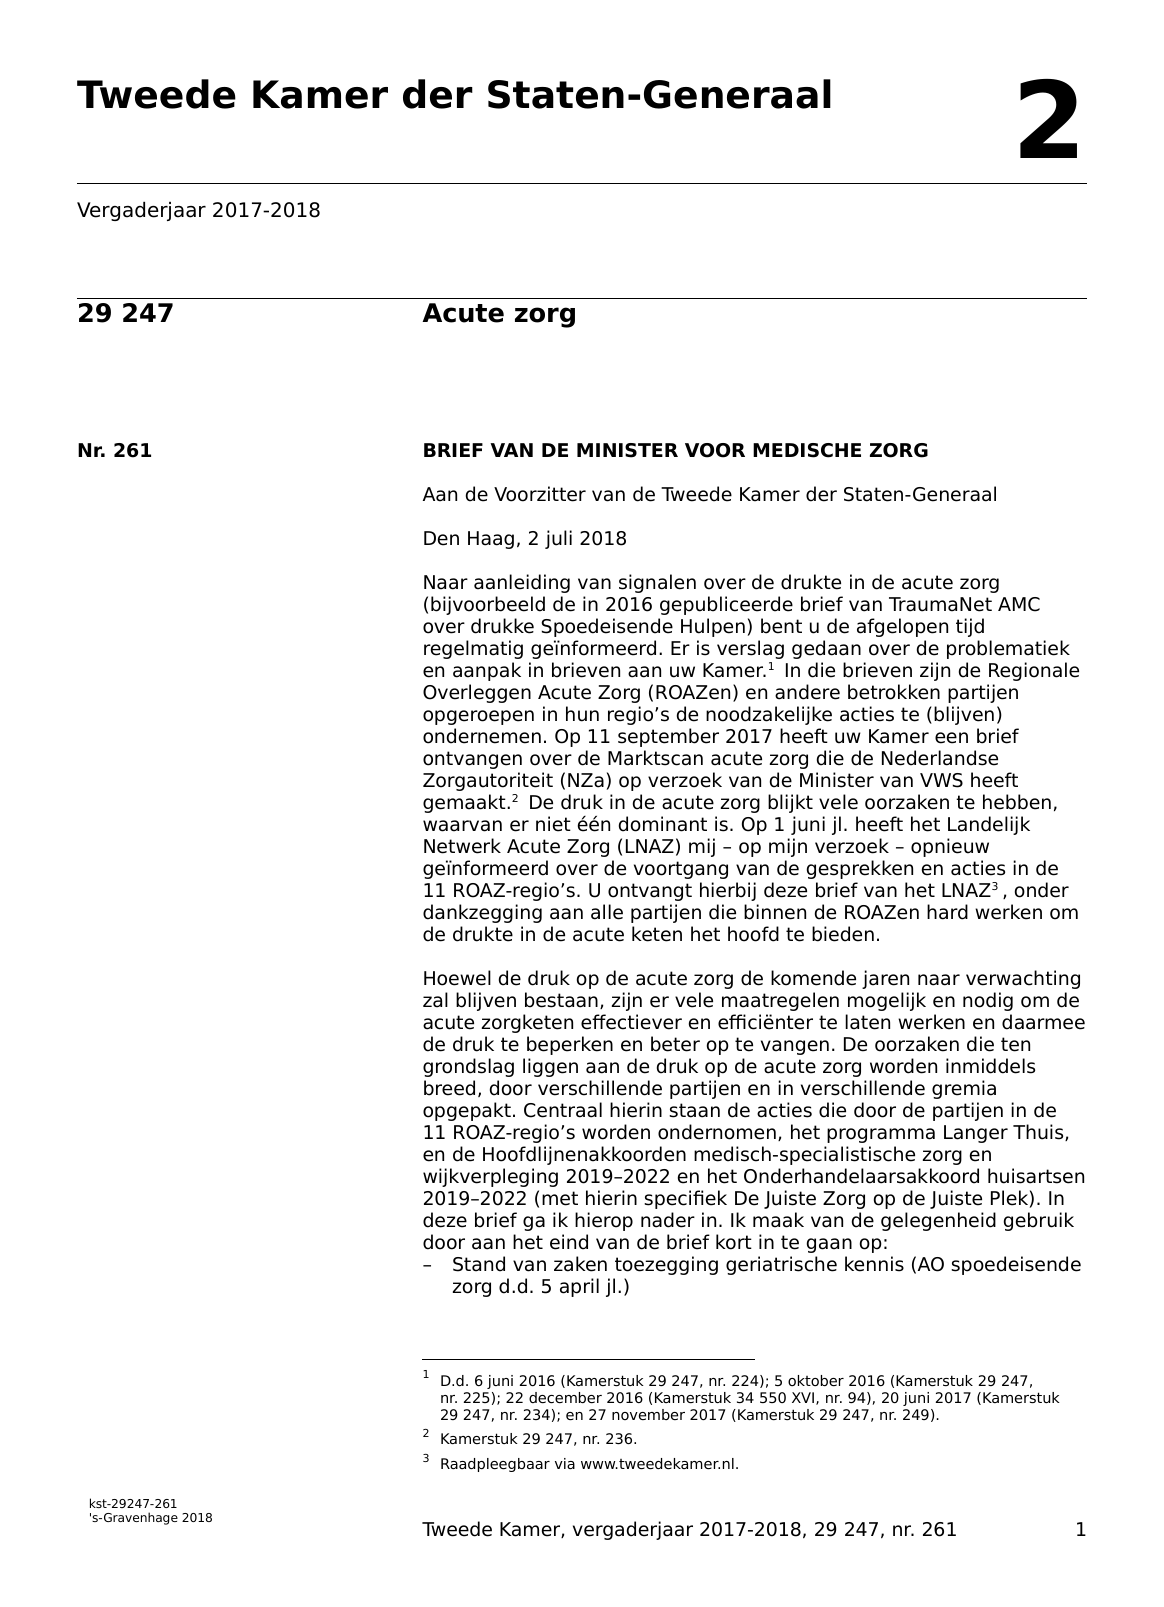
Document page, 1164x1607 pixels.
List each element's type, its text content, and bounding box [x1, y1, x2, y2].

table_header Tweede Kamer der Staten-Generaal [77, 59, 886, 183]
text – Stand van zaken toezegging geriatrische kennis (AO spoedeisende zorg d.d. 5 april jl.) [422, 1254, 1087, 1298]
text Raadpleegbaar via www.tweedekamer.nl. [422, 1452, 1087, 1474]
text 's-Gravenhage 2018 [88, 1511, 323, 1525]
table_header 2 [886, 59, 1087, 183]
table_cell Vergaderjaar 2017-2018 [77, 184, 1087, 298]
text Den Haag, 2 juli 2018 [422, 528, 1087, 550]
text kst-29247-261 [88, 1497, 323, 1511]
text Hoewel de druk op de acute zorg de komende jaren naar verwachting zal blijven bestaan, zijn er vele maatregelen mogelijk en nodig om de acute zorgketen effectiever en efficiënter te laten werken en daarmee de druk te beperken en beter op te vangen. De oorzaken die ten grondslag liggen aan de druk op de acute zorg worden inmiddels breed, door verschillende partijen en in verschillende gremia opgepakt. Centraal hierin staan de acties die door de partijen in de 11 ROAZ-regio’s worden ondernomen, het programma Langer Thuis, en de Hoofdlijnenakkoorden medisch-specialistische zorg en wijkverpleging 2019–2022 en het Onderhandelaarsakkoord huisartsen 2019–2022 (met hierin specifiek De Juiste Zorg op de Juiste Plek). In deze brief ga ik hierop nader in. Ik maak van de gelegenheid gebruik door aan het eind van de brief kort in te gaan op: [422, 968, 1087, 1254]
subtitle Nr. 261 BRIEF VAN DE MINISTER VOOR MEDISCHE ZORG [77, 440, 1087, 462]
subtitle 29 247 Acute zorg [77, 299, 1087, 329]
text D.d. 6 juni 2016 (Kamerstuk 29 247, nr. 224); 5 oktober 2016 (Kamerstuk 29 247, nr. 225); 22 december 2016 (Kamerstuk 34 550 XVI, nr. 94), 20 juni 2017 (Kamerstuk 29 247, nr. 234); en 27 november 2017 (Kamerstuk 29 247, nr. 249). [422, 1368, 1087, 1424]
text Aan de Voorzitter van de Tweede Kamer der Staten-Generaal [422, 484, 1087, 506]
text Kamerstuk 29 247, nr. 236. [422, 1427, 1087, 1449]
text Naar aanleiding van signalen over de drukte in de acute zorg (bijvoorbeeld de in 2016 gepubliceerde brief van TraumaNet AMC over drukke Spoedeisende Hulpen) bent u de afgelopen tijd regelmatig geïnformeerd. Er is verslag gedaan over de problematiek en aanpak in brieven aan uw Kamer. In die brieven zijn de Regionale Overleggen Acute Zorg (ROAZen) en andere betrokken partijen opgeroepen in hun regio’s de noodzakelijke acties te (blijven) ondernemen. Op 11 september 2017 heeft uw Kamer een brief ontvangen over de Marktscan acute zorg die de Nederlandse Zorgautoriteit (NZa) op verzoek van de Minister van VWS heeft gemaakt. De druk in de acute zorg blijkt vele oorzaken te hebben, waarvan er niet één dominant is. Op 1 juni jl. heeft het Landelijk Netwerk Acute Zorg (LNAZ) mij – op mijn verzoek – opnieuw geïnformeerd over de voortgang van de gesprekken en acties in de 11 ROAZ-regio’s. U ontvangt hierbij deze brief van het LNAZ, onder dankzegging aan alle partijen die binnen de ROAZen hard werken om de drukte in de acute keten het hoofd te bieden. [422, 572, 1087, 946]
